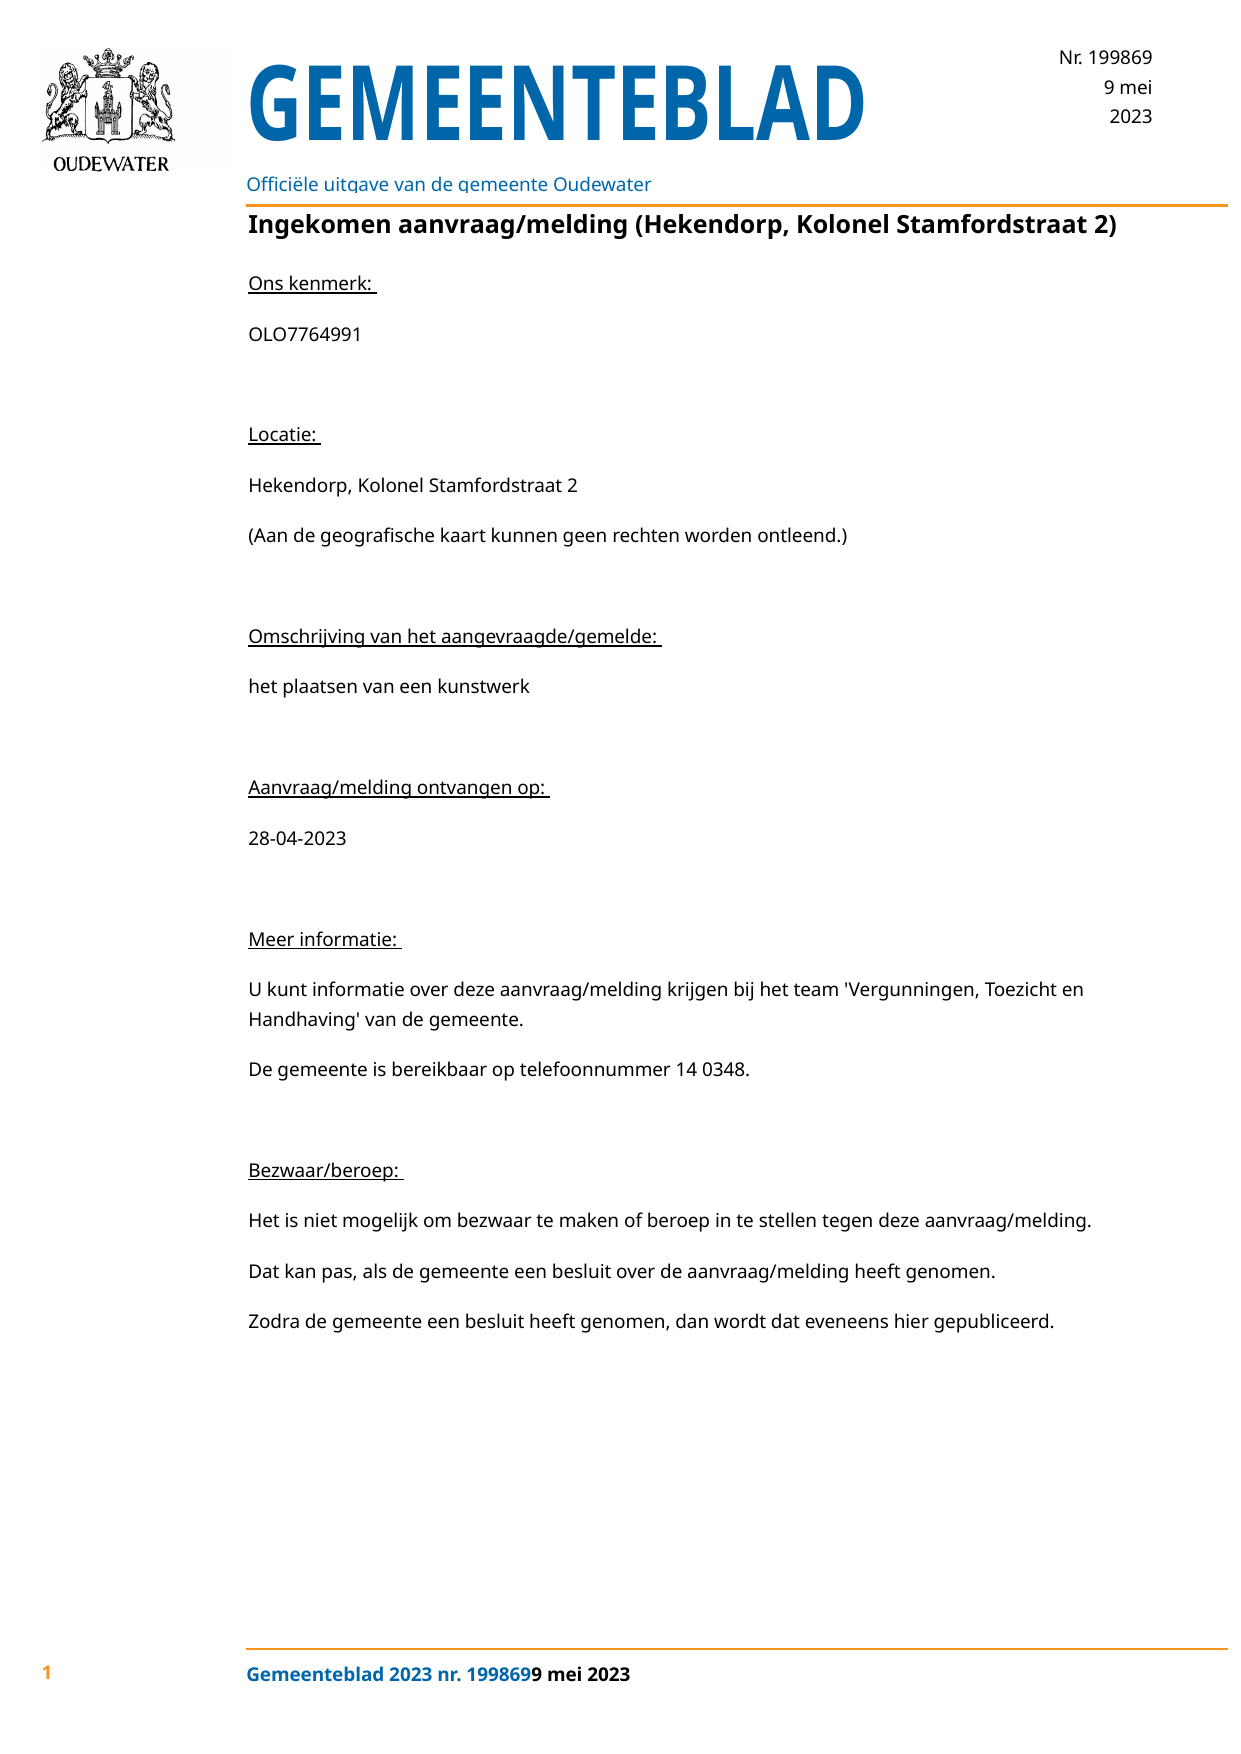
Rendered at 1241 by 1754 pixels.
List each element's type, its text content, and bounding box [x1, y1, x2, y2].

text Bezwaar/beroep: [248, 1157, 1152, 1183]
text Ingekomen aanvraag/melding (Hekendorp, Kolonel Stamfordstraat 2) [248, 207, 1152, 241]
text Hekendorp, Kolonel Stamfordstraat 2 [248, 472, 1152, 498]
text Zodra de gemeente een besluit heeft genomen, dan wordt dat eveneens hier gepubliceerd. [248, 1308, 1152, 1334]
text Ons kenmerk: [248, 270, 1152, 296]
text Meer informatie: [248, 926, 1152, 951]
text U kunt informatie over deze aanvraag/melding krijgen bij het team 'Vergunningen, Toezicht en Handhaving' van de gemeente. [248, 976, 1152, 1031]
text De gemeente is bereikbaar op telefoonnummer 14 0348. [248, 1056, 1152, 1082]
text Dat kan pas, als de gemeente een besluit over de aanvraag/melding heeft genomen. [248, 1258, 1152, 1283]
picture [41, 47, 231, 172]
text Locatie: [248, 422, 1152, 447]
text Het is niet mogelijk om bezwaar te maken of beroep in te stellen tegen deze aanvraag/melding. [248, 1207, 1152, 1233]
text Aanvraag/melding ontvangen op: [248, 774, 1152, 800]
text 28-04-2023 [248, 825, 1152, 851]
text het plaatsen van een kunstwerk [248, 674, 1152, 699]
text OLO7764991 [248, 321, 1152, 346]
text (Aan de geografische kaart kunnen geen rechten worden ontleend.) [248, 522, 1152, 548]
text Omschrijving van het aangevraagde/gemelde: [248, 623, 1152, 649]
